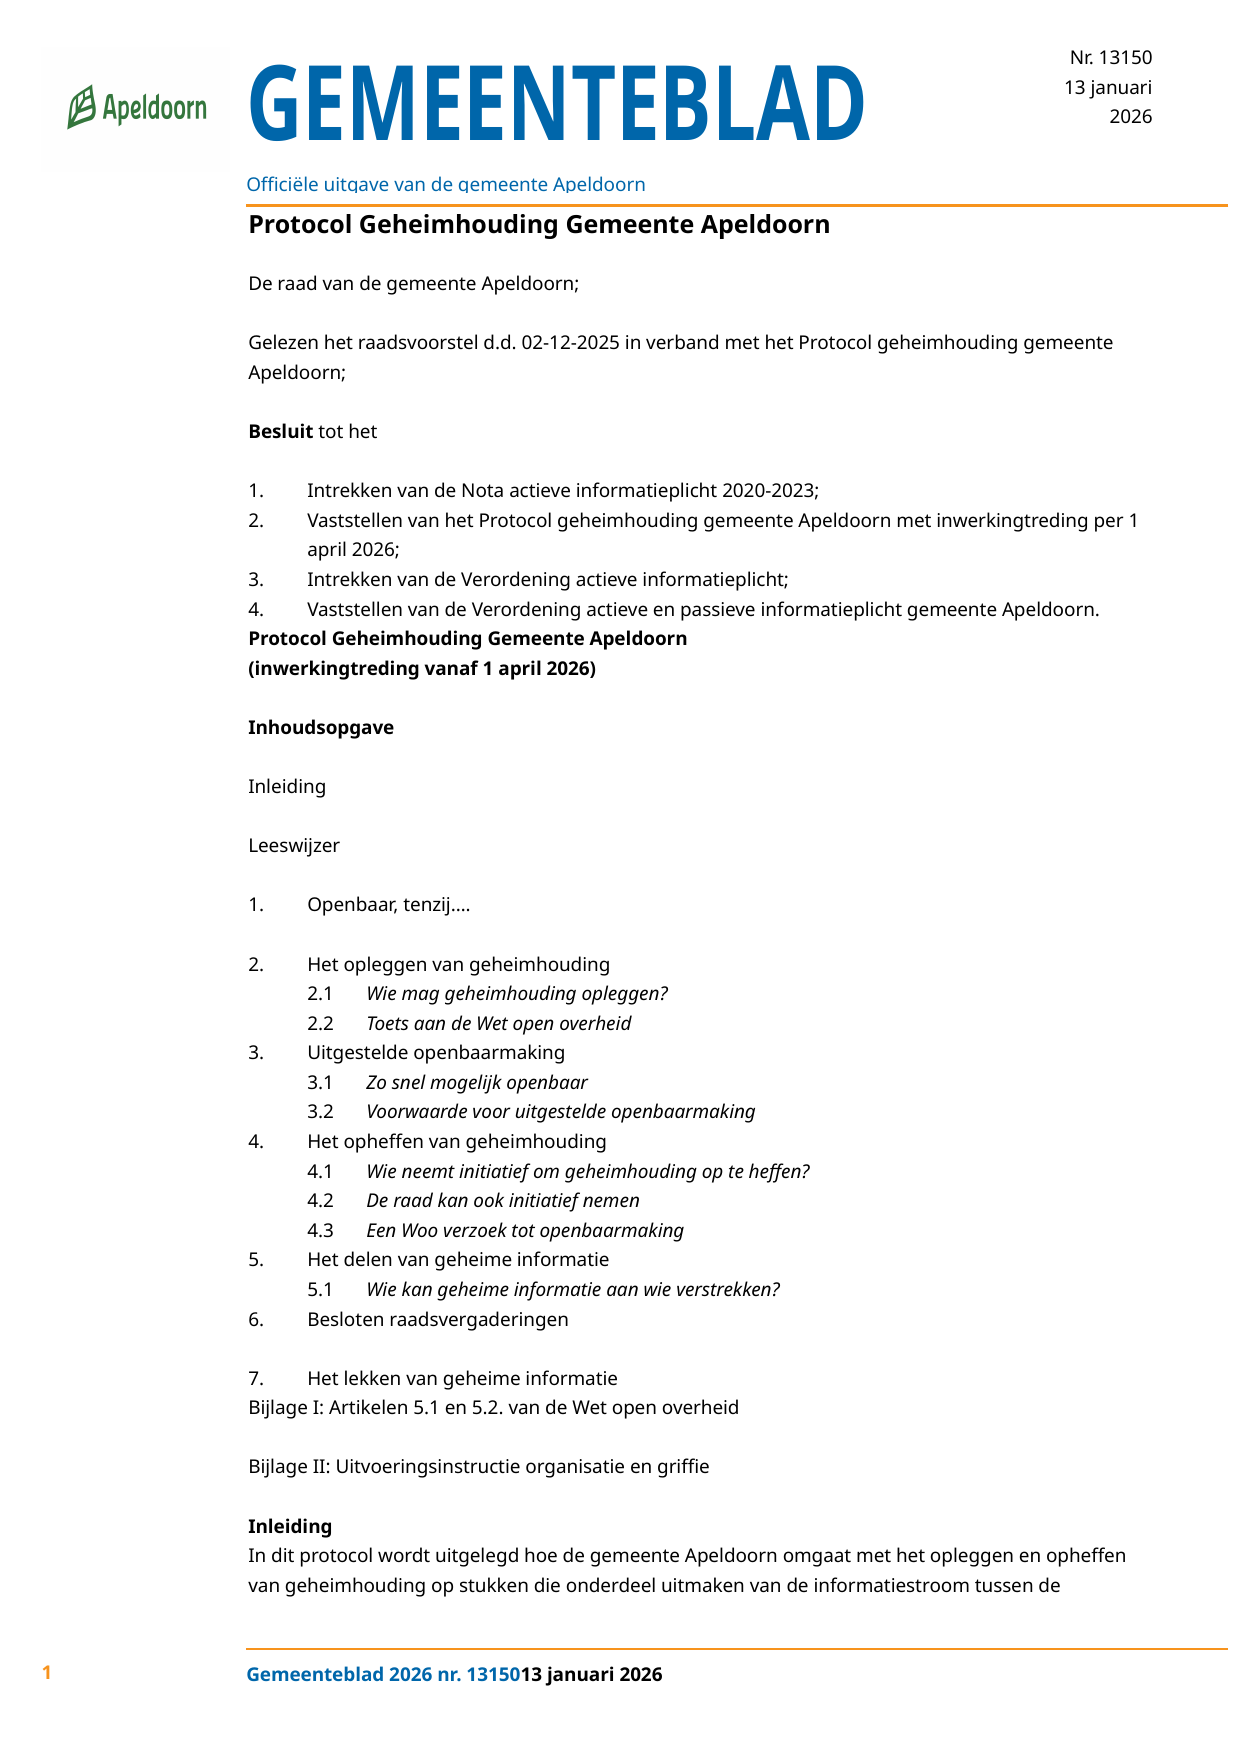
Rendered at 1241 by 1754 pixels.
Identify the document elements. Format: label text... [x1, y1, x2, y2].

picture [41, 47, 231, 172]
list Wie kan geheime informatie aan wie verstrekken? [307, 1276, 1152, 1302]
text Bijlage I: Artikelen 5.1 en 5.2. van de Wet open overheid [248, 1394, 1152, 1420]
text Bijlage II: Uitvoeringsinstructie organisatie en griffie [248, 1454, 1152, 1479]
list Het opheffen van geheimhouding [248, 1128, 1152, 1154]
list Een Woo verzoek tot openbaarmaking [307, 1217, 1152, 1243]
list Het opleggen van geheimhouding [248, 951, 1152, 976]
list Wie mag geheimhouding opleggen? [307, 980, 1152, 1006]
list Openbaar, tenzij…. [248, 892, 1152, 917]
text Inleiding [248, 1513, 1152, 1538]
list Wie neemt initiatief om geheimhouding op te heffen? [307, 1158, 1152, 1183]
text Inhoudsopgave [248, 714, 1152, 740]
text De raad van de gemeente Apeldoorn; [248, 270, 1152, 296]
list Voorwaarde voor uitgestelde openbaarmaking [307, 1099, 1152, 1124]
list Vaststellen van het Protocol geheimhouding gemeente Apeldoorn met inwerkingtreding per 1 april 2026; [248, 507, 1152, 562]
list Toets aan de Wet open overheid [307, 1010, 1152, 1036]
list Het lekken van geheime informatie [248, 1365, 1152, 1391]
list Besloten raadsvergaderingen [248, 1306, 1152, 1331]
text Leeswijzer [248, 832, 1152, 858]
list De raad kan ook initiatief nemen [307, 1187, 1152, 1213]
list Intrekken van de Nota actieve informatieplicht 2020-2023; [248, 477, 1152, 503]
list Het delen van geheime informatie [248, 1247, 1152, 1272]
list Vaststellen van de Verordening actieve en passieve informatieplicht gemeente Apeldoorn. [248, 596, 1152, 621]
text Protocol Geheimhouding Gemeente Apeldoorn [248, 207, 1152, 241]
text Protocol Geheimhouding Gemeente Apeldoorn [248, 625, 1152, 651]
text (inwerkingtreding vanaf 1 april 2026) [248, 655, 1152, 681]
text Besluit tot het [248, 418, 1152, 444]
list Uitgestelde openbaarmaking [248, 1039, 1152, 1065]
text Inleiding [248, 773, 1152, 799]
list Intrekken van de Verordening actieve informatieplicht; [248, 566, 1152, 592]
text Gelezen het raadsvoorstel d.d. 02-12-2025 in verband met het Protocol geheimhouding gemeente Apeldoorn; [248, 329, 1152, 385]
list Zo snel mogelijk openbaar [307, 1069, 1152, 1095]
text In dit protocol wordt uitgelegd hoe de gemeente Apeldoorn omgaat met het opleggen en opheffen van geheimhouding op stukken die onderdeel uitmaken van de informatiestroom tussen de [248, 1542, 1152, 1598]
